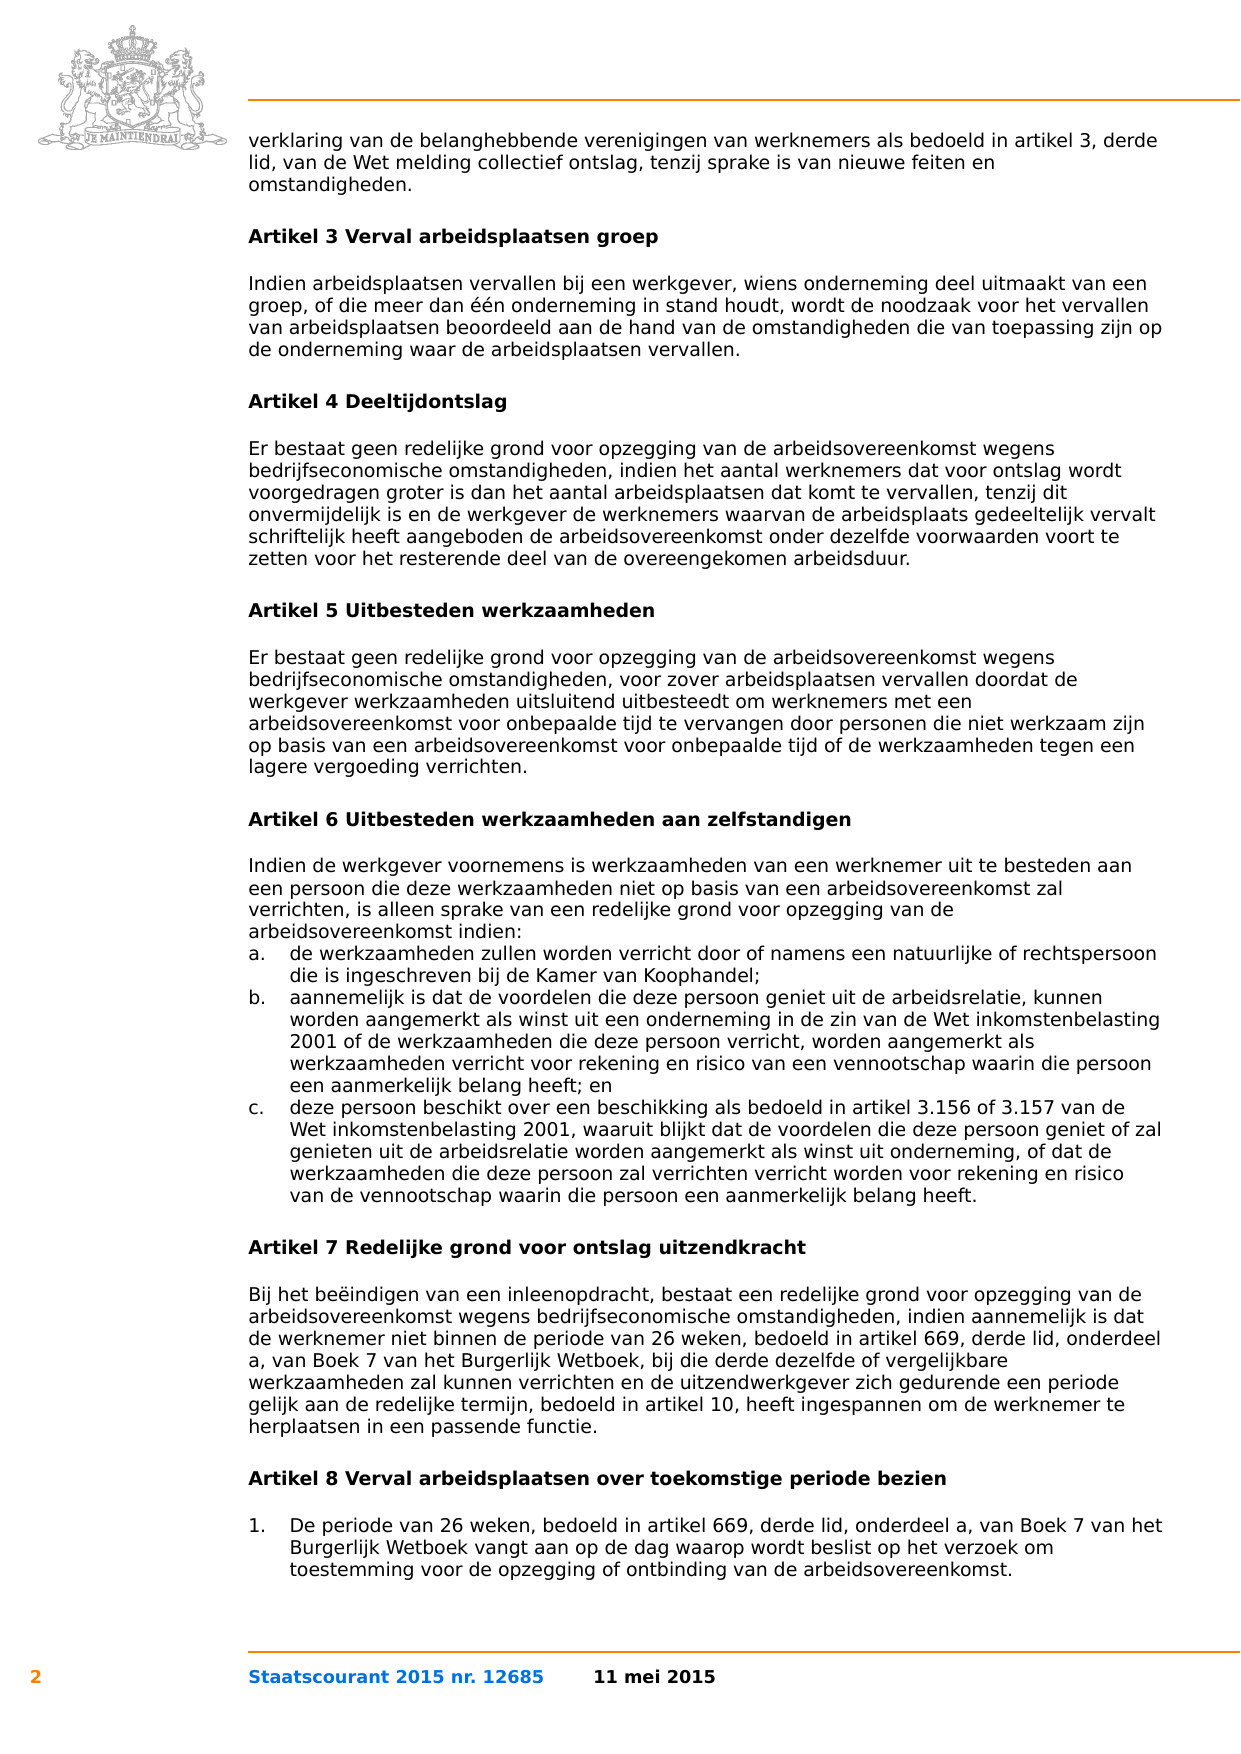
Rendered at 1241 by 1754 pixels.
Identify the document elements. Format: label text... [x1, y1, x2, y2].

text verklaring van de belanghebbende verenigingen van werknemers als bedoeld in artikel 3, derde lid, van de Wet melding collectief ontslag, tenzij sprake is van nieuwe feiten en omstandigheden. [248, 130, 1163, 196]
text Indien arbeidsplaatsen vervallen bij een werkgever, wiens onderneming deel uitmaakt van een groep, of die meer dan één onderneming in stand houdt, wordt de noodzaak voor het vervallen van arbeidsplaatsen beoordeeld aan de hand van de omstandigheden die van toepassing zijn op de onderneming waar de arbeidsplaatsen vervallen. [248, 273, 1163, 361]
subtitle Artikel 5 Uitbesteden werkzaamheden [248, 599, 1163, 622]
text b. aannemelijk is dat de voordelen die deze persoon geniet uit de arbeidsrelatie, kunnen worden aangemerkt als winst uit een onderneming in de zin van de Wet inkomstenbelasting 2001 of de werkzaamheden die deze persoon verricht, worden aangemerkt als werkzaamheden verricht voor rekening en risico van een vennootschap waarin die persoon een aanmerkelijk belang heeft; en [248, 987, 1163, 1097]
subtitle Artikel 6 Uitbesteden werkzaamheden aan zelfstandigen [248, 808, 1163, 830]
text c. deze persoon beschikt over een beschikking als bedoeld in artikel 3.156 of 3.157 van de Wet inkomstenbelasting 2001, waaruit blijkt dat de voordelen die deze persoon geniet of zal genieten uit de arbeidsrelatie worden aangemerkt als winst uit onderneming, of dat de werkzaamheden die deze persoon zal verrichten verricht worden voor rekening en risico van de vennootschap waarin die persoon een aanmerkelijk belang heeft. [248, 1097, 1163, 1207]
text Bij het beëindigen van een inleenopdracht, bestaat een redelijke grond voor opzegging van de arbeidsovereenkomst wegens bedrijfseconomische omstandigheden, indien aannemelijk is dat de werknemer niet binnen de periode van 26 weken, bedoeld in artikel 669, derde lid, onderdeel a, van Boek 7 van het Burgerlijk Wetboek, bij die derde dezelfde of vergelijkbare werkzaamheden zal kunnen verrichten en de uitzendwerkgever zich gedurende een periode gelijk aan de redelijke termijn, bedoeld in artikel 10, heeft ingespannen om de werknemer te herplaatsen in een passende functie. [248, 1284, 1163, 1438]
text Er bestaat geen redelijke grond voor opzegging van de arbeidsovereenkomst wegens bedrijfseconomische omstandigheden, voor zover arbeidsplaatsen vervallen doordat de werkgever werkzaamheden uitsluitend uitbesteedt om werknemers met een arbeidsovereenkomst voor onbepaalde tijd te vervangen door personen die niet werkzaam zijn op basis van een arbeidsovereenkomst voor onbepaalde tijd of de werkzaamheden tegen een lagere vergoeding verrichten. [248, 647, 1163, 778]
text Indien de werkgever voornemens is werkzaamheden van een werknemer uit te besteden aan een persoon die deze werkzaamheden niet op basis van een arbeidsovereenkomst zal verrichten, is alleen sprake van een redelijke grond voor opzegging van de arbeidsovereenkomst indien: [248, 855, 1163, 943]
picture [38, 25, 227, 150]
subtitle Artikel 8 Verval arbeidsplaatsen over toekomstige periode bezien [248, 1468, 1163, 1490]
subtitle Artikel 7 Redelijke grond voor ontslag uitzendkracht [248, 1237, 1163, 1259]
text a. de werkzaamheden zullen worden verricht door of namens een natuurlijke of rechtspersoon die is ingeschreven bij de Kamer van Koophandel; [248, 943, 1163, 987]
subtitle Artikel 4 Deeltijdontslag [248, 391, 1163, 413]
text Er bestaat geen redelijke grond voor opzegging van de arbeidsovereenkomst wegens bedrijfseconomische omstandigheden, indien het aantal werknemers dat voor ontslag wordt voorgedragen groter is dan het aantal arbeidsplaatsen dat komt te vervallen, tenzij dit onvermijdelijk is en de werkgever de werknemers waarvan de arbeidsplaats gedeeltelijk vervalt schriftelijk heeft aangeboden de arbeidsovereenkomst onder dezelfde voorwaarden voort te zetten voor het resterende deel van de overeengekomen arbeidsduur. [248, 438, 1163, 569]
subtitle Artikel 3 Verval arbeidsplaatsen groep [248, 226, 1163, 248]
text 1. De periode van 26 weken, bedoeld in artikel 669, derde lid, onderdeel a, van Boek 7 van het Burgerlijk Wetboek vangt aan op de dag waarop wordt beslist op het verzoek om toestemming voor de opzegging of ontbinding van de arbeidsovereenkomst. [248, 1515, 1163, 1581]
